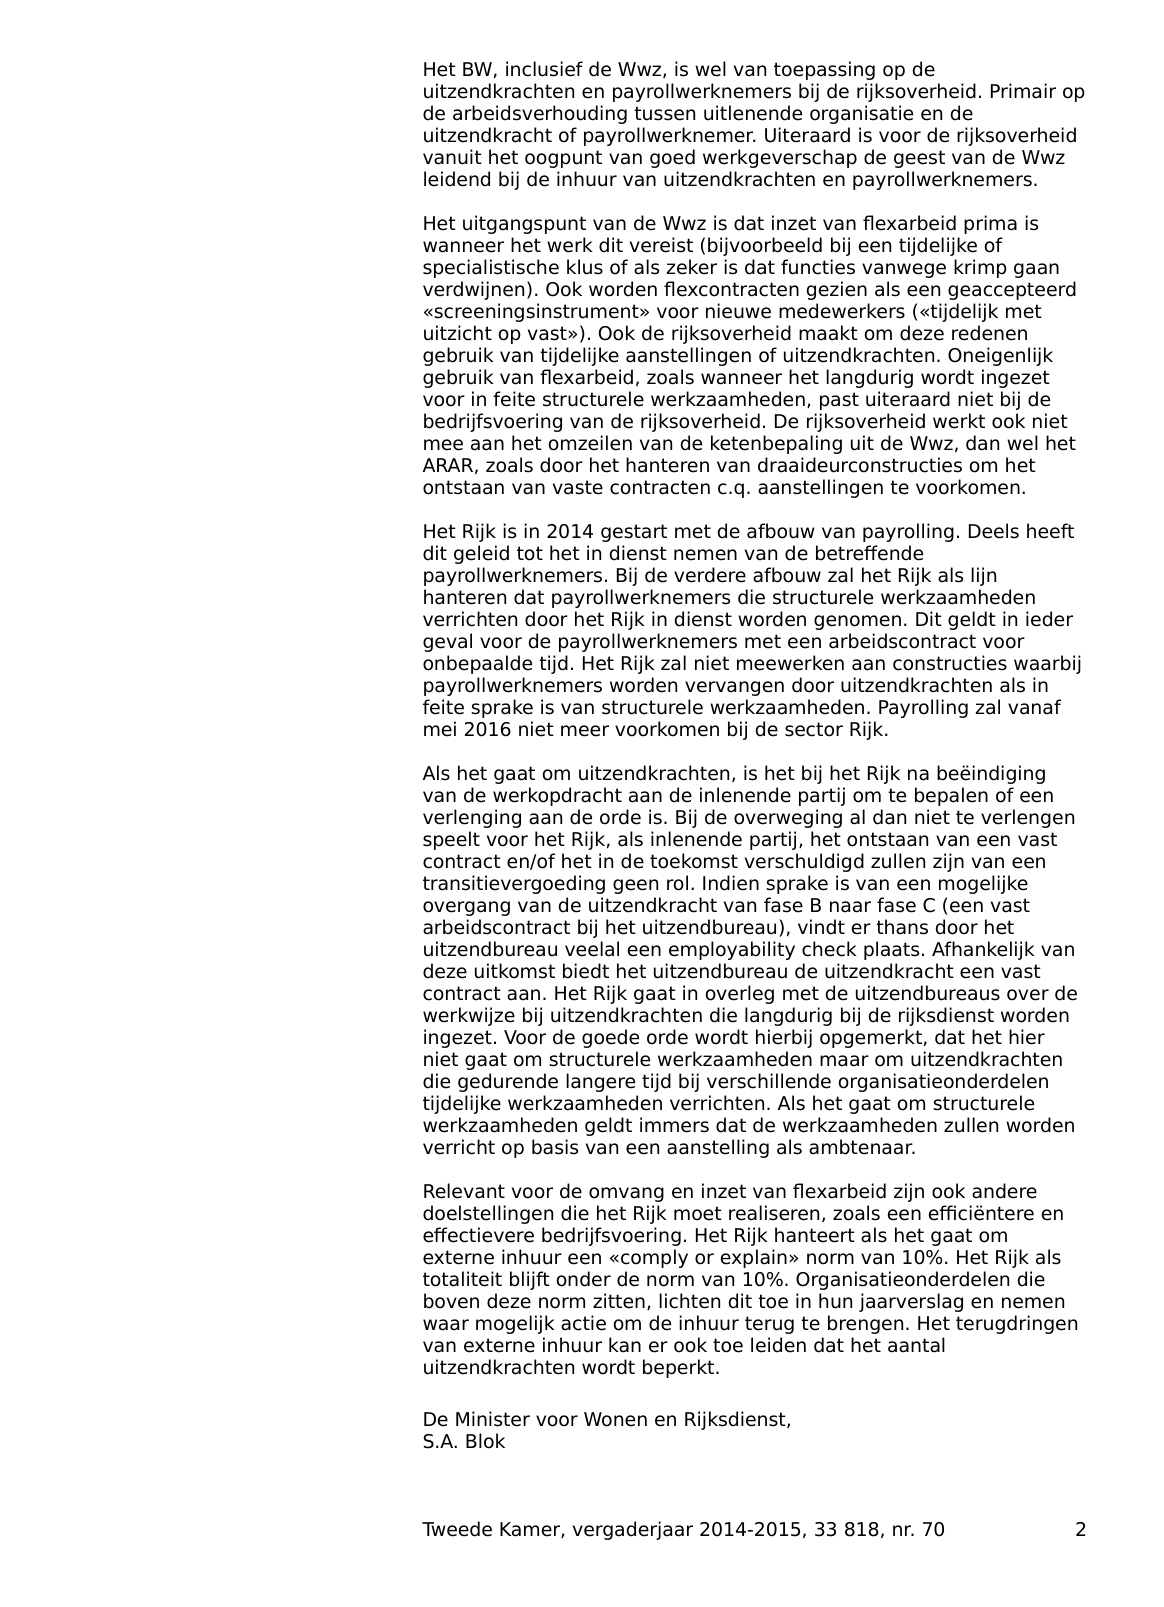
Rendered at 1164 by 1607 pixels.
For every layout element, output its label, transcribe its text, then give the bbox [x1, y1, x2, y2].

text Relevant voor de omvang en inzet van flexarbeid zijn ook andere doelstellingen die het Rijk moet realiseren, zoals een efficiëntere en effectievere bedrijfsvoering. Het Rijk hanteert als het gaat om externe inhuur een «comply or explain» norm van 10%. Het Rijk als totaliteit blijft onder de norm van 10%. Organisatieonderdelen die boven deze norm zitten, lichten dit toe in hun jaarverslag en nemen waar mogelijk actie om de inhuur terug te brengen. Het terugdringen van externe inhuur kan er ook toe leiden dat het aantal uitzendkrachten wordt beperkt. [422, 1181, 1087, 1379]
text Het Rijk is in 2014 gestart met de afbouw van payrolling. Deels heeft dit geleid tot het in dienst nemen van de betreffende payrollwerknemers. Bij de verdere afbouw zal het Rijk als lijn hanteren dat payrollwerknemers die structurele werkzaamheden verrichten door het Rijk in dienst worden genomen. Dit geldt in ieder geval voor de payrollwerknemers met een arbeidscontract voor onbepaalde tijd. Het Rijk zal niet meewerken aan constructies waarbij payrollwerknemers worden vervangen door uitzendkrachten als in feite sprake is van structurele werkzaamheden. Payrolling zal vanaf mei 2016 niet meer voorkomen bij de sector Rijk. [422, 521, 1087, 741]
text De Minister voor Wonen en Rijksdienst, S.A. Blok [422, 1409, 1087, 1453]
text Als het gaat om uitzendkrachten, is het bij het Rijk na beëindiging van de werkopdracht aan de inlenende partij om te bepalen of een verlenging aan de orde is. Bij de overweging al dan niet te verlengen speelt voor het Rijk, als inlenende partij, het ontstaan van een vast contract en/of het in de toekomst verschuldigd zullen zijn van een transitievergoeding geen rol. Indien sprake is van een mogelijke overgang van de uitzendkracht van fase B naar fase C (een vast arbeidscontract bij het uitzendbureau), vindt er thans door het uitzendbureau veelal een employability check plaats. Afhankelijk van deze uitkomst biedt het uitzendbureau de uitzendkracht een vast contract aan. Het Rijk gaat in overleg met de uitzendbureaus over de werkwijze bij uitzendkrachten die langdurig bij de rijksdienst worden ingezet. Voor de goede orde wordt hierbij opgemerkt, dat het hier niet gaat om structurele werkzaamheden maar om uitzendkrachten die gedurende langere tijd bij verschillende organisatieonderdelen tijdelijke werkzaamheden verrichten. Als het gaat om structurele werkzaamheden geldt immers dat de werkzaamheden zullen worden verricht op basis van een aanstelling als ambtenaar. [422, 763, 1087, 1159]
text Het uitgangspunt van de Wwz is dat inzet van flexarbeid prima is wanneer het werk dit vereist (bijvoorbeeld bij een tijdelijke of specialistische klus of als zeker is dat functies vanwege krimp gaan verdwijnen). Ook worden flexcontracten gezien als een geaccepteerd «screeningsinstrument» voor nieuwe medewerkers («tijdelijk met uitzicht op vast»). Ook de rijksoverheid maakt om deze redenen gebruik van tijdelijke aanstellingen of uitzendkrachten. Oneigenlijk gebruik van flexarbeid, zoals wanneer het langdurig wordt ingezet voor in feite structurele werkzaamheden, past uiteraard niet bij de bedrijfsvoering van de rijksoverheid. De rijksoverheid werkt ook niet mee aan het omzeilen van de ketenbepaling uit de Wwz, dan wel het ARAR, zoals door het hanteren van draaideurconstructies om het ontstaan van vaste contracten c.q. aanstellingen te voorkomen. [422, 213, 1087, 499]
text Het BW, inclusief de Wwz, is wel van toepassing op de uitzendkrachten en payrollwerknemers bij de rijksoverheid. Primair op de arbeidsverhouding tussen uitlenende organisatie en de uitzendkracht of payrollwerknemer. Uiteraard is voor de rijksoverheid vanuit het oogpunt van goed werkgeverschap de geest van de Wwz leidend bij de inhuur van uitzendkrachten en payrollwerknemers. [422, 59, 1087, 191]
